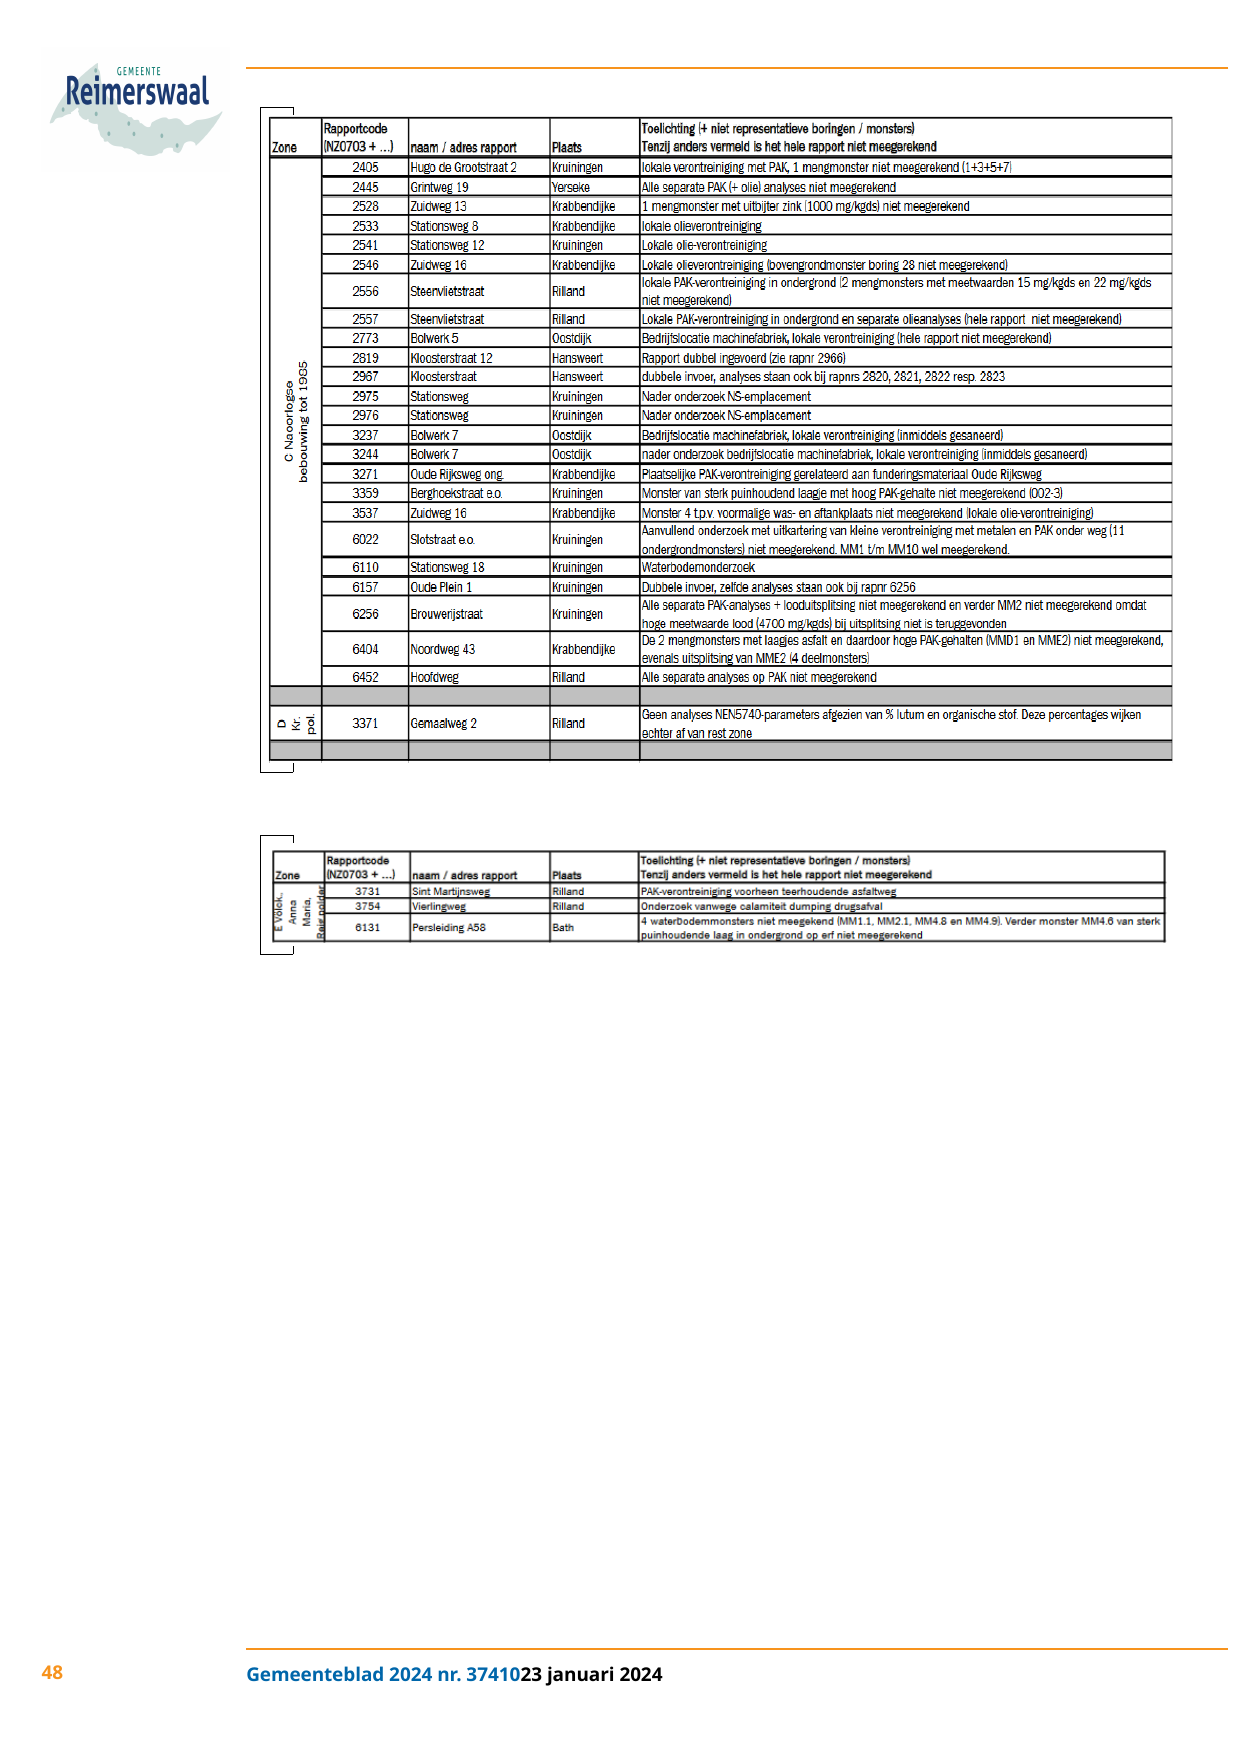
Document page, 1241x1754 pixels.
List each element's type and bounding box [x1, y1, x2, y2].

picture [41, 47, 231, 172]
picture [268, 115, 1173, 763]
picture [268, 843, 1173, 946]
